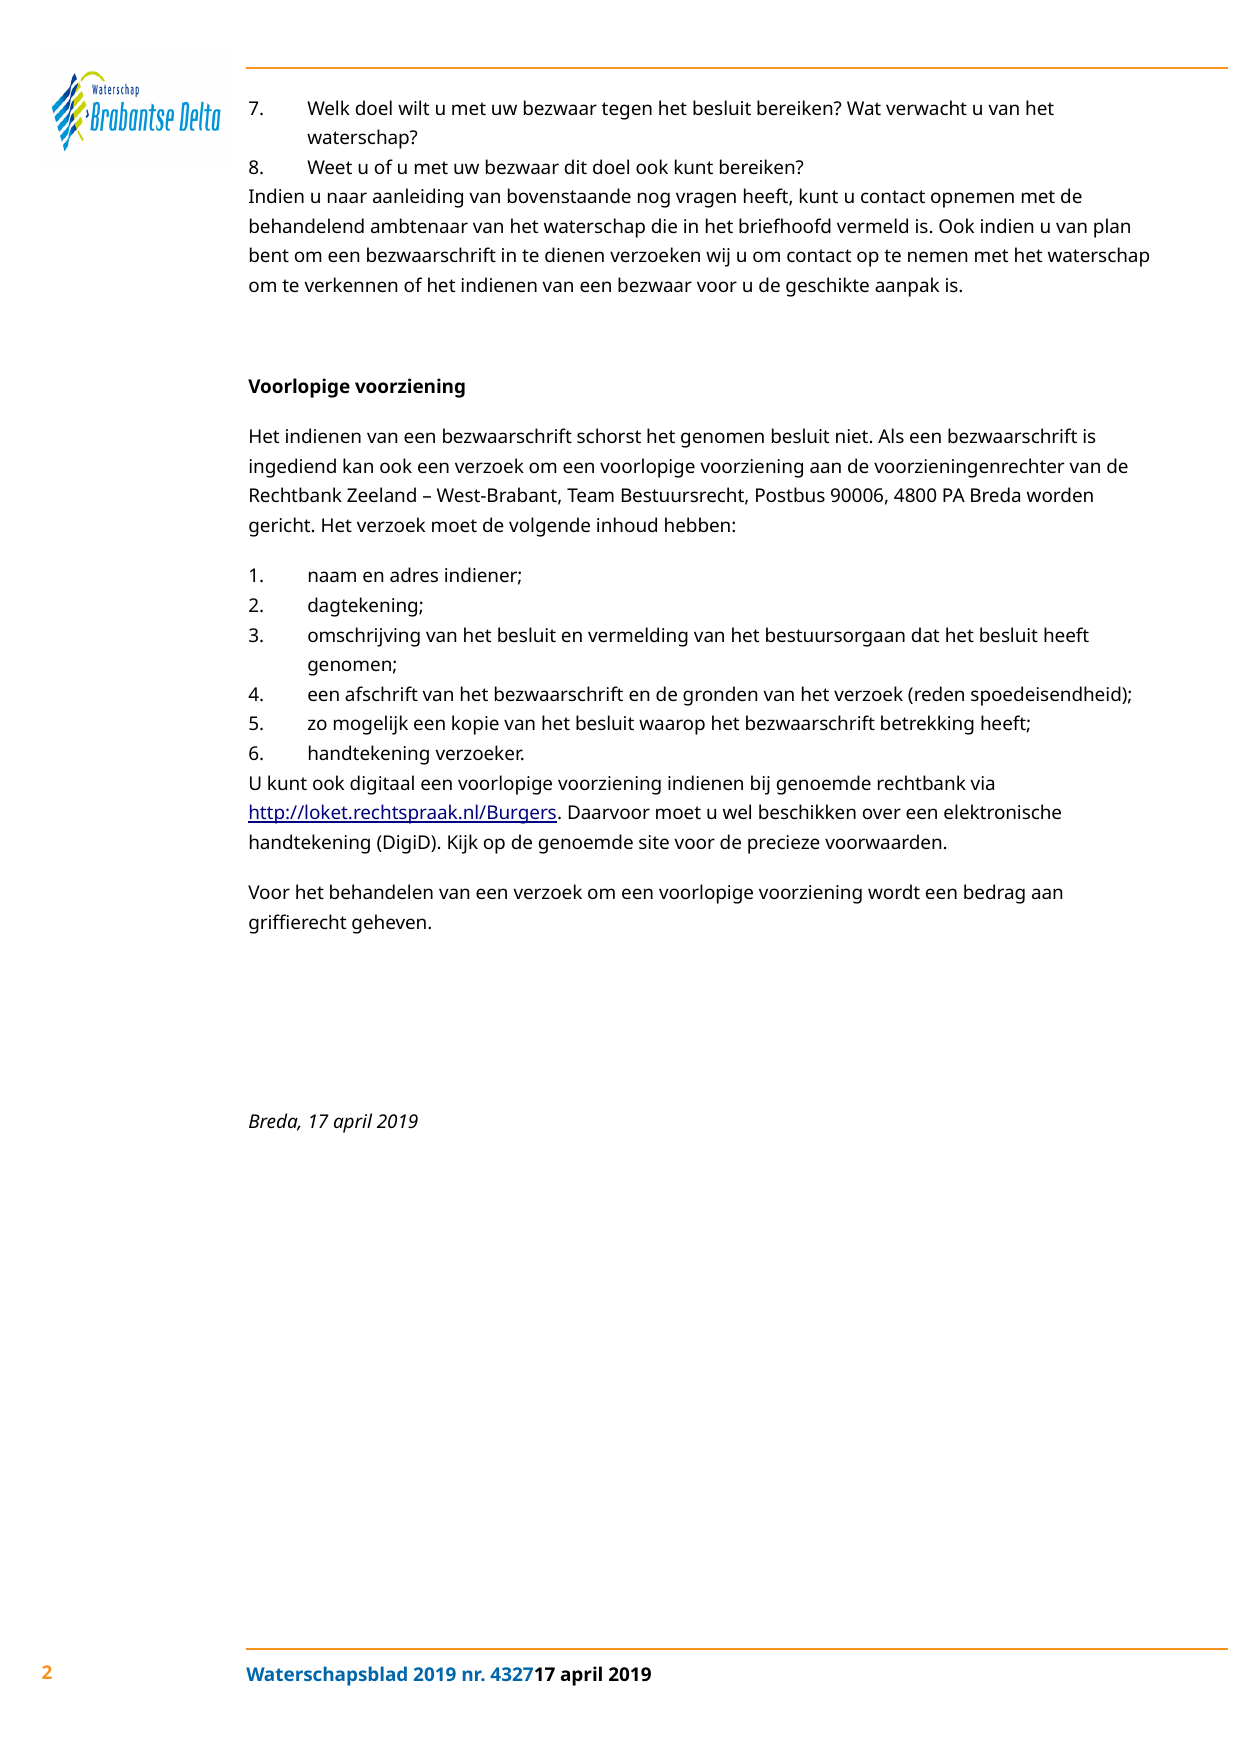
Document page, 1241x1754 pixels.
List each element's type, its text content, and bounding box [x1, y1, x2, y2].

list naam en adres indiener; [248, 563, 1152, 588]
text U kunt ook digitaal een voorlopige voorziening indienen bij genoemde rechtbank via http://loket.rechtspraak.nl/Burgers. Daarvoor moet u wel beschikken over een elektronische handtekening (DigiD). Kijk op de genoemde site voor de precieze voorwaarden. [248, 770, 1152, 855]
list een afschrift van het bezwaarschrift en de gronden van het verzoek (reden spoedeisendheid); [248, 681, 1152, 707]
list dagtekening; [248, 592, 1152, 618]
list zo mogelijk een kopie van het besluit waarop het bezwaarschrift betrekking heeft; [248, 711, 1152, 736]
list Weet u of u met uw bezwaar dit doel ook kunt bereiken? [248, 154, 1152, 180]
text Voorlopige voorziening [248, 373, 1152, 399]
text Breda, 17 april 2019 [248, 1108, 1152, 1134]
text Voor het behandelen van een verzoek om een voorlopige voorziening wordt een bedrag aan griffierecht geheven. [248, 879, 1152, 935]
text Het indienen van een bezwaarschrift schorst het genomen besluit niet. Als een bezwaarschrift is ingediend kan ook een verzoek om een voorlopige voorziening aan de voorzieningenrechter van de Rechtbank Zeeland – West-Brabant, Team Bestuursrecht, Postbus 90006, 4800 PA Breda worden gericht. Het verzoek moet de volgende inhoud hebben: [248, 423, 1152, 538]
list Welk doel wilt u met uw bezwaar tegen het besluit bereiken? Wat verwacht u van het waterschap? [248, 95, 1152, 150]
text Indien u naar aanleiding van bovenstaande nog vragen heeft, kunt u contact opnemen met de behandelend ambtenaar van het waterschap die in het briefhoofd vermeld is. Ook indien u van plan bent om een bezwaarschrift in te dienen verzoeken wij u om contact op te nemen met het waterschap om te verkennen of het indienen van een bezwaar voor u de geschikte aanpak is. [248, 183, 1152, 298]
list handtekening verzoeker. [248, 740, 1152, 766]
picture [41, 47, 231, 172]
list omschrijving van het besluit en vermelding van het bestuursorgaan dat het besluit heeft genomen; [248, 622, 1152, 677]
